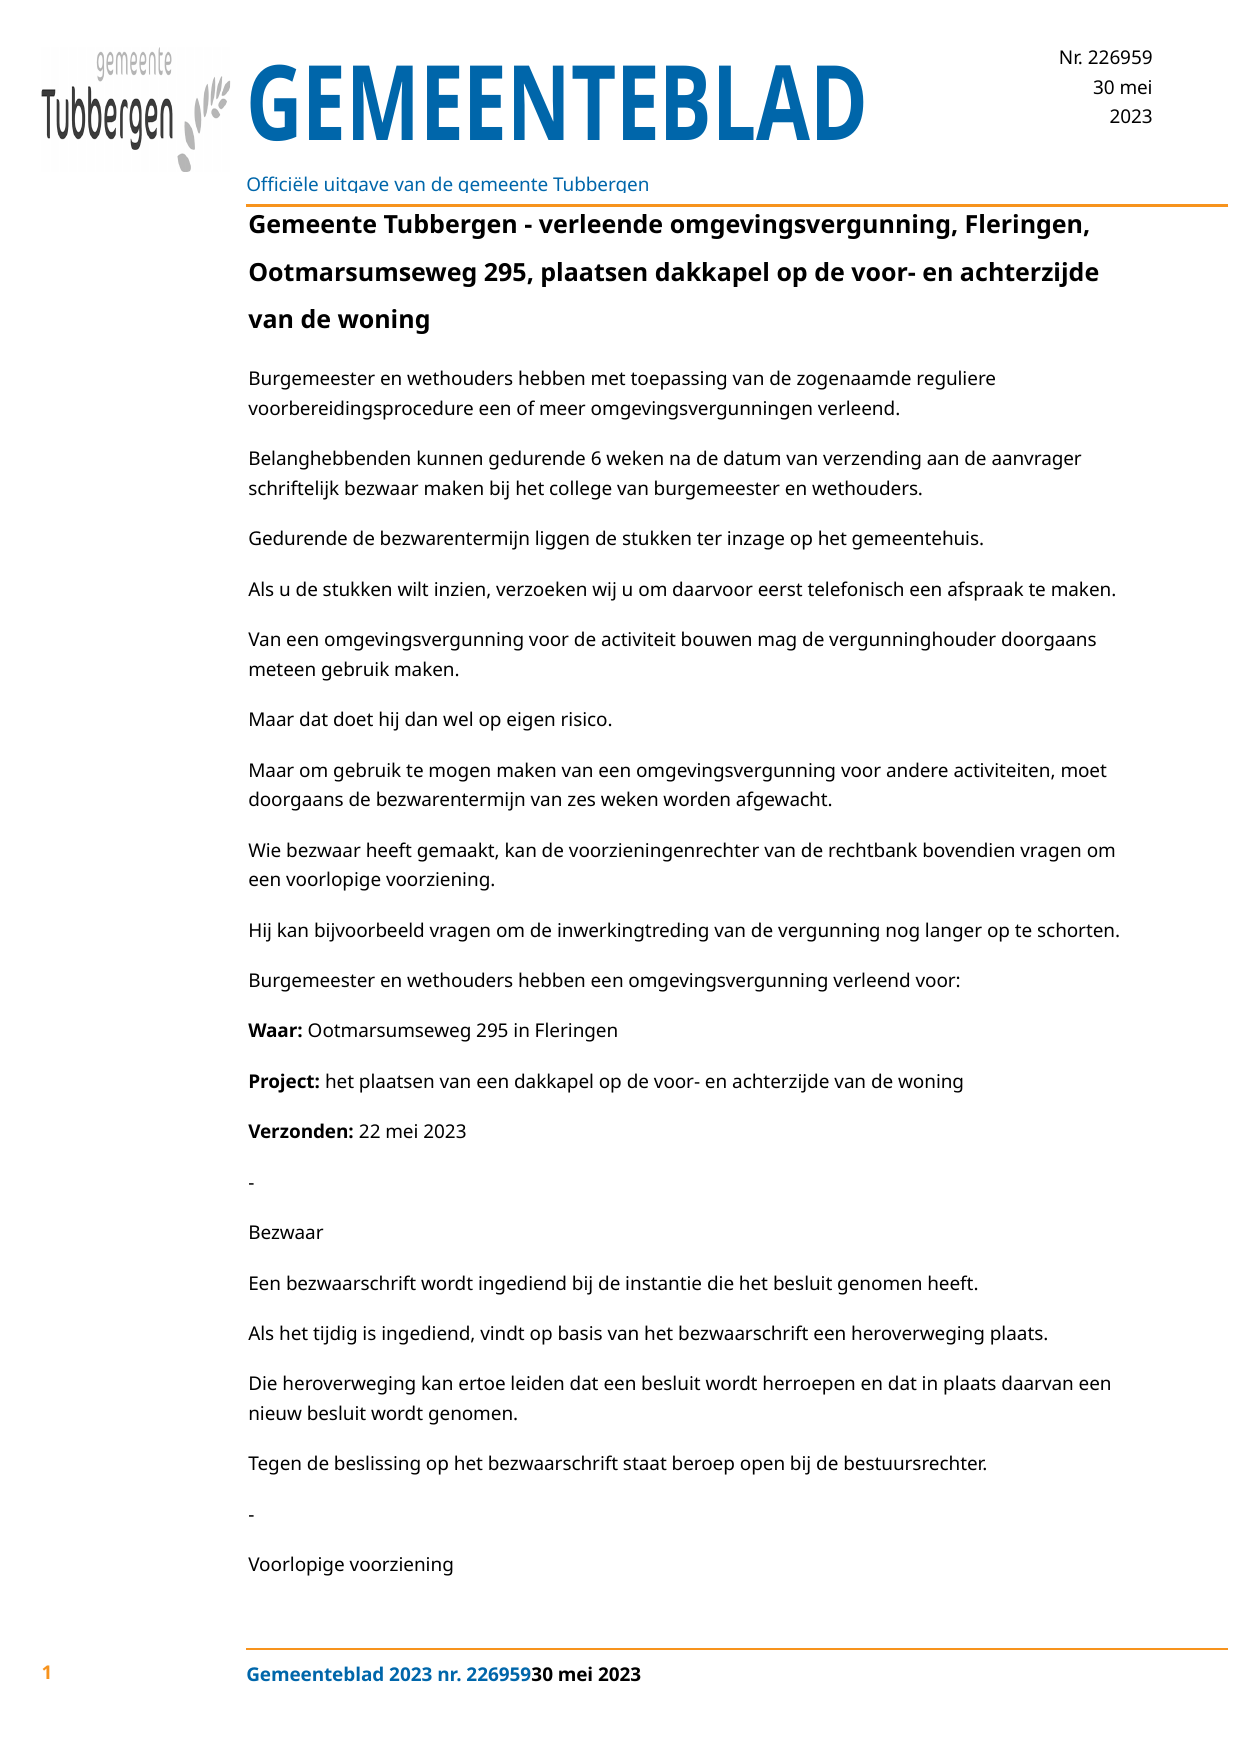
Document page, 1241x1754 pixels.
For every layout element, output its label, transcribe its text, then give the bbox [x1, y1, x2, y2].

text Maar om gebruik te mogen maken van een omgevingsvergunning voor andere activiteiten, moet doorgaans de bezwarentermijn van zes weken worden afgewacht. [248, 757, 1152, 812]
text Maar dat doet hij dan wel op eigen risico. [248, 706, 1152, 732]
text Als het tijdig is ingediend, vindt op basis van het bezwaarschrift een heroverweging plaats. [248, 1320, 1152, 1346]
text Burgemeester en wethouders hebben met toepassing van de zogenaamde reguliere voorbereidingsprocedure een of meer omgevingsvergunningen verleend. [248, 366, 1152, 421]
text Die heroverweging kan ertoe leiden dat een besluit wordt herroepen en dat in plaats daarvan een nieuw besluit wordt genomen. [248, 1371, 1152, 1426]
picture [41, 47, 231, 172]
text - [248, 1169, 1152, 1194]
text Bezwaar [248, 1219, 1152, 1245]
text Tegen de beslissing op het bezwaarschrift staat beroep open bij de bestuursrechter. [248, 1451, 1152, 1476]
text Waar: Ootmarsumseweg 295 in Fleringen [248, 1018, 1152, 1043]
text Verzonden: 22 mei 2023 [248, 1118, 1152, 1144]
text Belanghebbenden kunnen gedurende 6 weken na de datum van verzending aan de aanvrager schriftelijk bezwaar maken bij het college van burgemeester en wethouders. [248, 446, 1152, 501]
text Gedurende de bezwarentermijn liggen de stukken ter inzage op het gemeentehuis. [248, 526, 1152, 551]
text Hij kan bijvoorbeeld vragen om de inwerkingtreding van de vergunning nog langer op te schorten. [248, 917, 1152, 942]
text Gemeente Tubbergen - verleende omgevingsvergunning, Fleringen, Ootmarsumseweg 295, plaatsen dakkapel op de voor- en achterzijde van de woning [248, 207, 1152, 336]
text - [248, 1501, 1152, 1527]
text Wie bezwaar heeft gemaakt, kan de voorzieningenrechter van de rechtbank bovendien vragen om een voorlopige voorziening. [248, 837, 1152, 892]
text Project: het plaatsen van een dakkapel op de voor- en achterzijde van de woning [248, 1068, 1152, 1094]
text Een bezwaarschrift wordt ingediend bij de instantie die het besluit genomen heeft. [248, 1270, 1152, 1295]
text Van een omgevingsvergunning voor de activiteit bouwen mag de vergunninghouder doorgaans meteen gebruik maken. [248, 626, 1152, 682]
text Burgemeester en wethouders hebben een omgevingsvergunning verleend voor: [248, 967, 1152, 993]
text Voorlopige voorziening [248, 1551, 1152, 1577]
text Als u de stukken wilt inzien, verzoeken wij u om daarvoor eerst telefonisch een afspraak te maken. [248, 576, 1152, 602]
